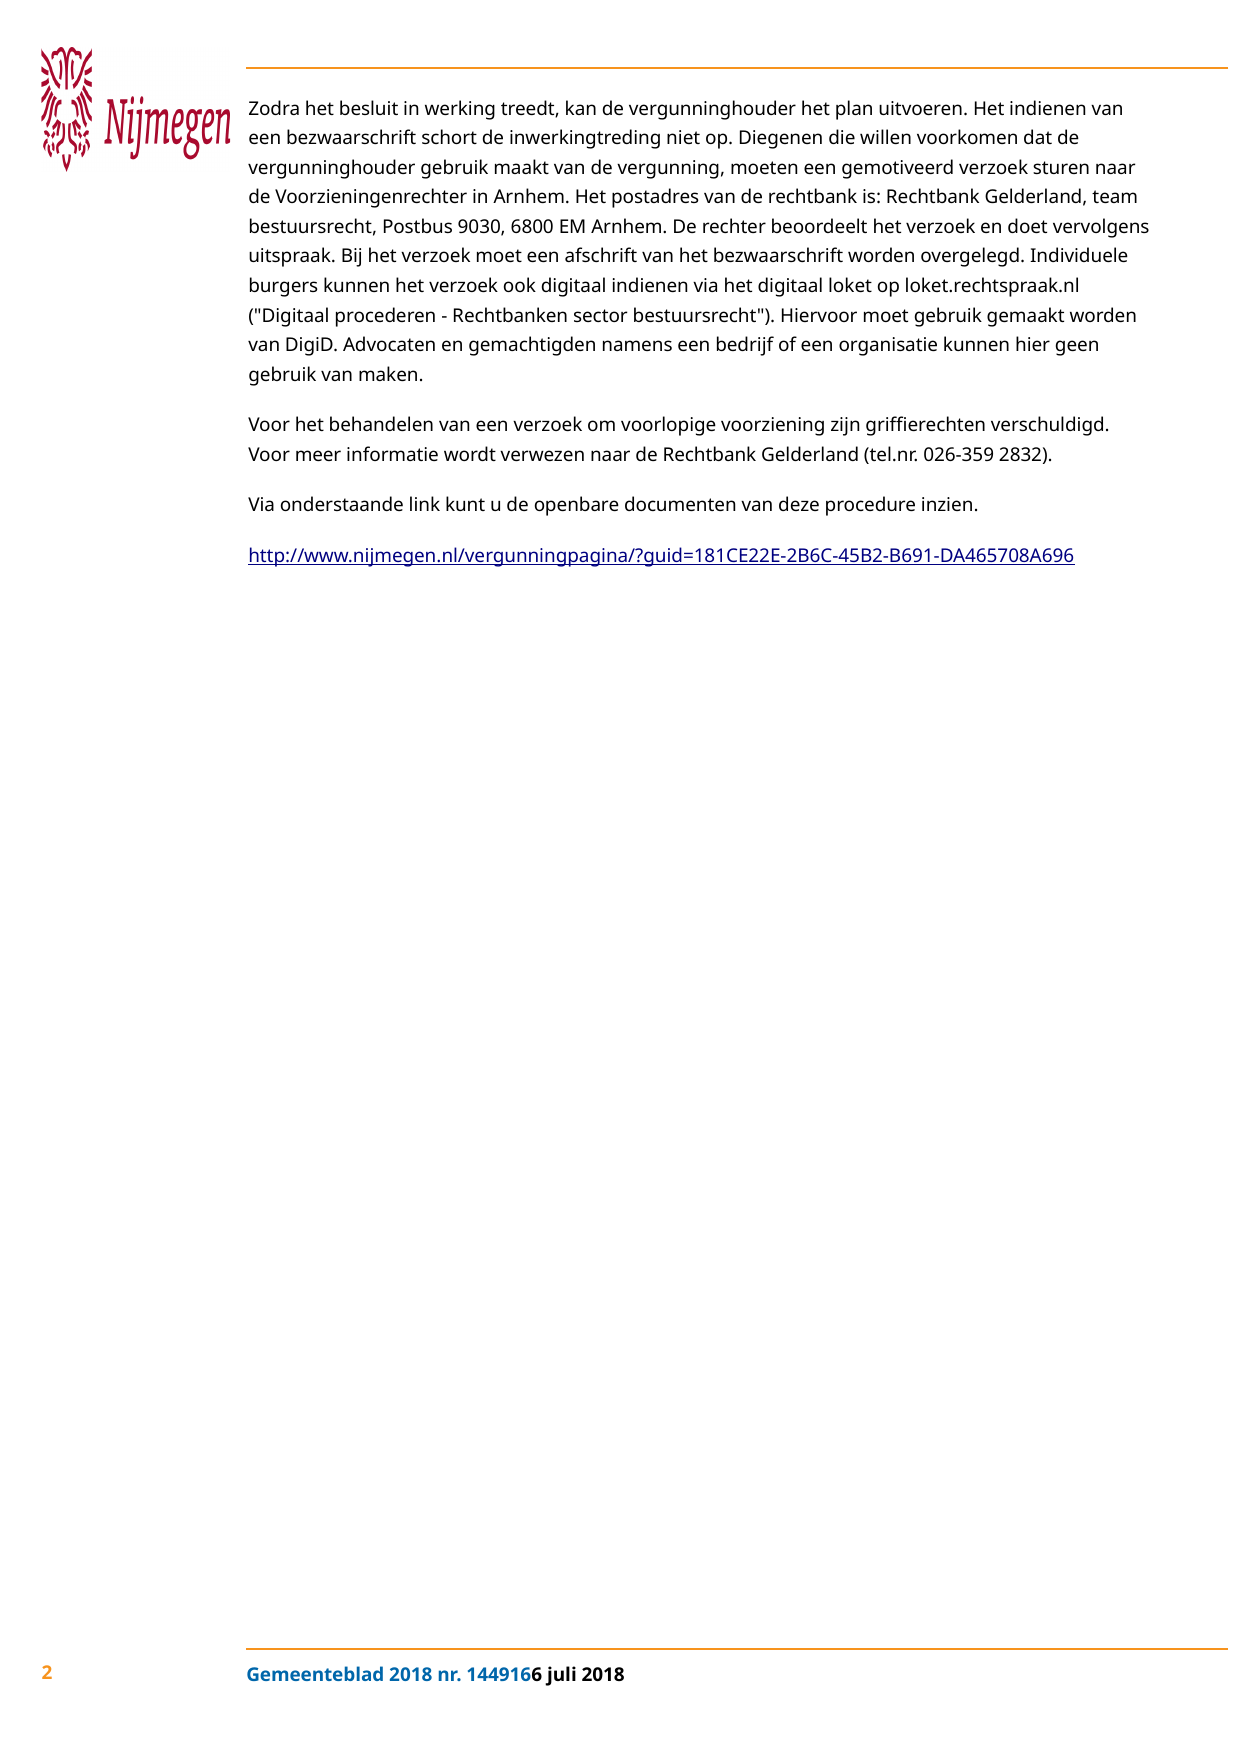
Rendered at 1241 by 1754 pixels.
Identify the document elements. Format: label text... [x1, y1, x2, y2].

text Via onderstaande link kunt u de openbare documenten van deze procedure inzien. [248, 491, 1152, 517]
text Zodra het besluit in werking treedt, kan de vergunninghouder het plan uitvoeren. Het indienen van een bezwaarschrift schort de inwerkingtreding niet op. Diegenen die willen voorkomen dat de vergunninghouder gebruik maakt van de vergunning, moeten een gemotiveerd verzoek sturen naar de Voorzieningenrechter in Arnhem. Het postadres van de rechtbank is: Rechtbank Gelderland, team bestuursrecht, Postbus 9030, 6800 EM Arnhem. De rechter beoordeelt het verzoek en doet vervolgens uitspraak. Bij het verzoek moet een afschrift van het bezwaarschrift worden overgelegd. Individuele burgers kunnen het verzoek ook digitaal indienen via het digitaal loket op loket.rechtspraak.nl ("Digitaal procederen - Rechtbanken sector bestuursrecht"). Hiervoor moet gebruik gemaakt worden van DigiD. Advocaten en gemachtigden namens een bedrijf of een organisatie kunnen hier geen gebruik van maken. [248, 95, 1152, 387]
picture [41, 47, 231, 172]
text http://www.nijmegen.nl/vergunningpagina/?guid=181CE22E-2B6C-45B2-B691-DA465708A696 [248, 542, 1152, 568]
text Voor het behandelen van een verzoek om voorlopige voorziening zijn griffierechten verschuldigd. Voor meer informatie wordt verwezen naar de Rechtbank Gelderland (tel.nr. 026-359 2832). [248, 411, 1152, 467]
